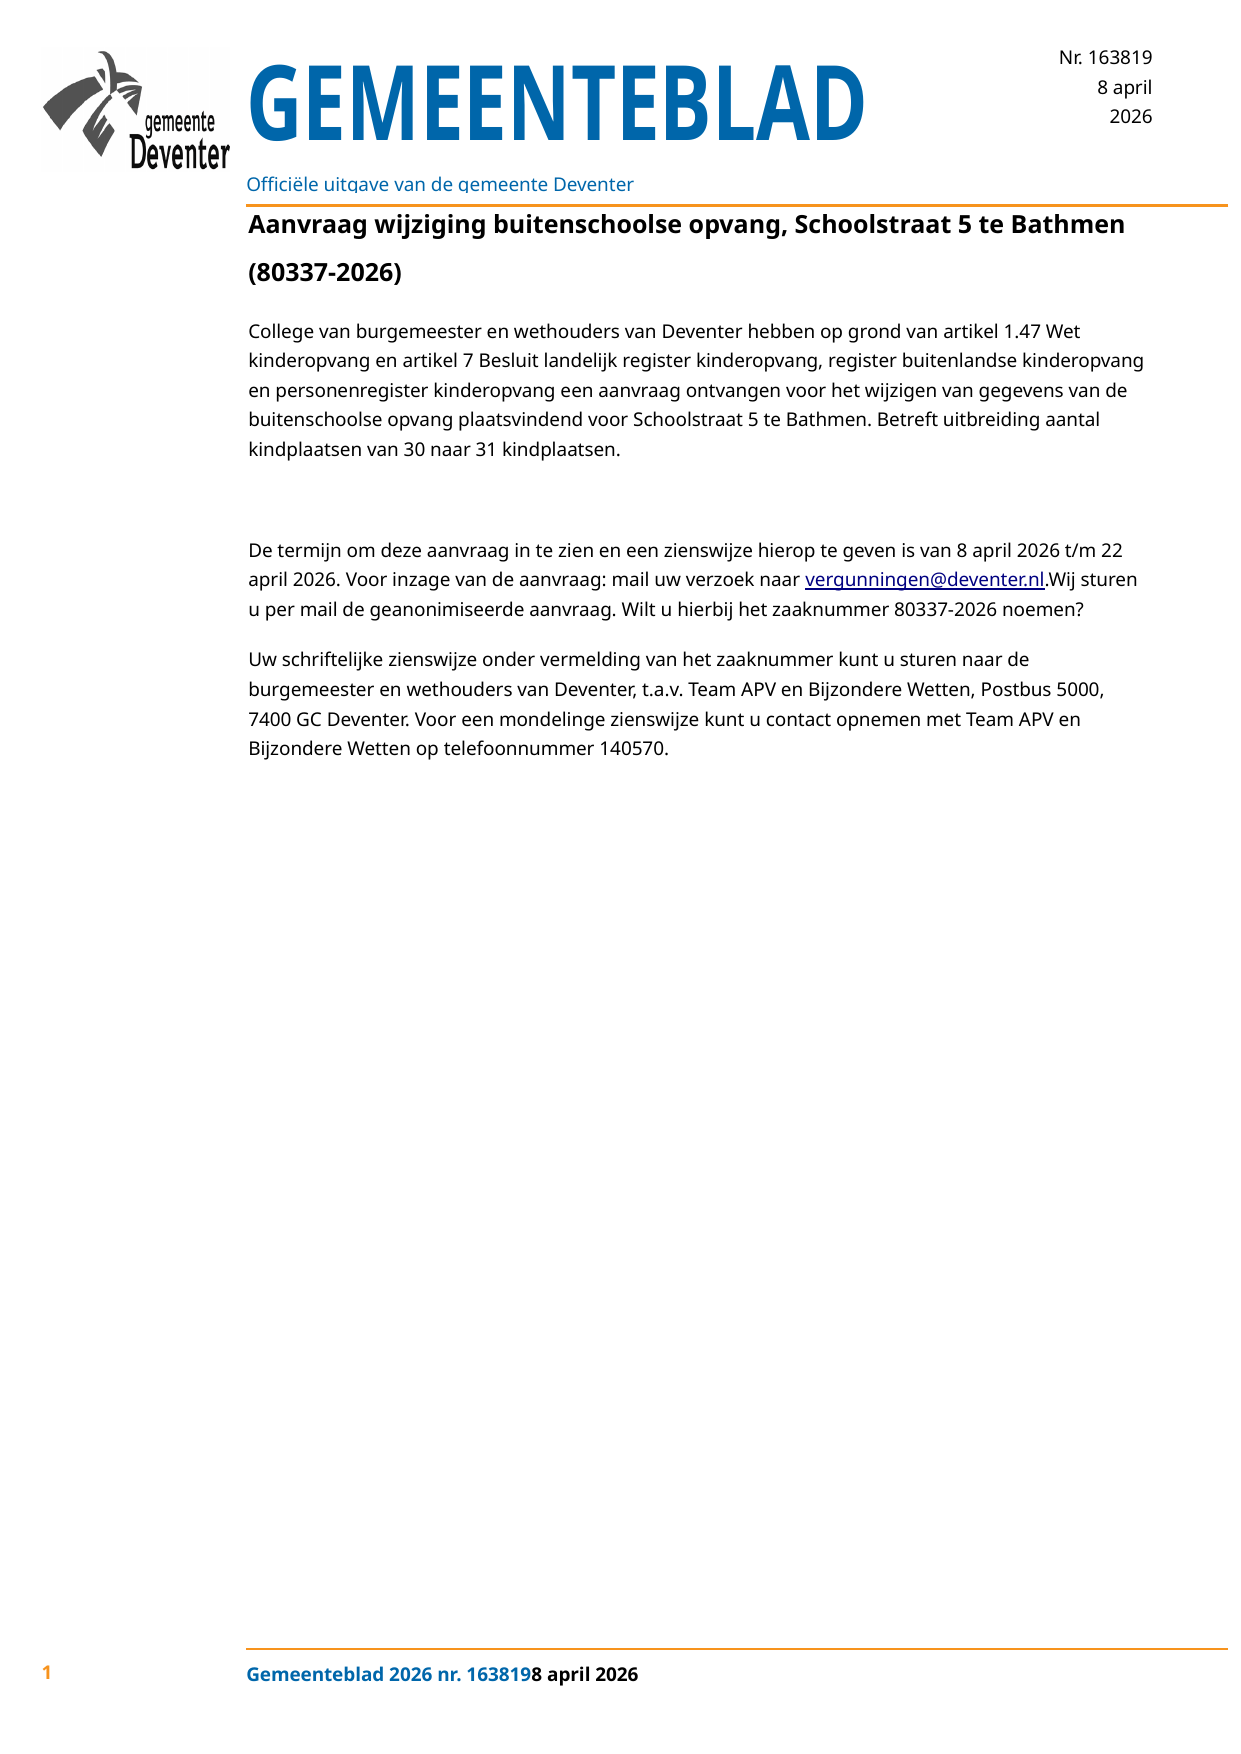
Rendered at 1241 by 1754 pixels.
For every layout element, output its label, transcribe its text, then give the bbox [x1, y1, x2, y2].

text College van burgemeester en wethouders van Deventer hebben op grond van artikel 1.47 Wet kinderopvang en artikel 7 Besluit landelijk register kinderopvang, register buitenlandse kinderopvang en personenregister kinderopvang een aanvraag ontvangen voor het wijzigen van gegevens van de buitenschoolse opvang plaatsvindend voor Schoolstraat 5 te Bathmen. Betreft uitbreiding aantal kindplaatsen van 30 naar 31 kindplaatsen. [248, 318, 1152, 462]
text De termijn om deze aanvraag in te zien en een zienswijze hierop te geven is van 8 april 2026 t/m 22 april 2026. Voor inzage van de aanvraag: mail uw verzoek naar vergunningen@deventer.nl.Wij sturen u per mail de geanonimiseerde aanvraag. Wilt u hierbij het zaaknummer 80337-2026 noemen? [248, 537, 1152, 622]
picture [41, 47, 231, 172]
text Aanvraag wijziging buitenschoolse opvang, Schoolstraat 5 te Bathmen (80337-2026) [248, 207, 1152, 288]
text Uw schriftelijke zienswijze onder vermelding van het zaaknummer kunt u sturen naar de burgemeester en wethouders van Deventer, t.a.v. Team APV en Bijzondere Wetten, Postbus 5000, 7400 GC Deventer. Voor een mondelinge zienswijze kunt u contact opnemen met Team APV en Bijzondere Wetten op telefoonnummer 140570. [248, 647, 1152, 761]
